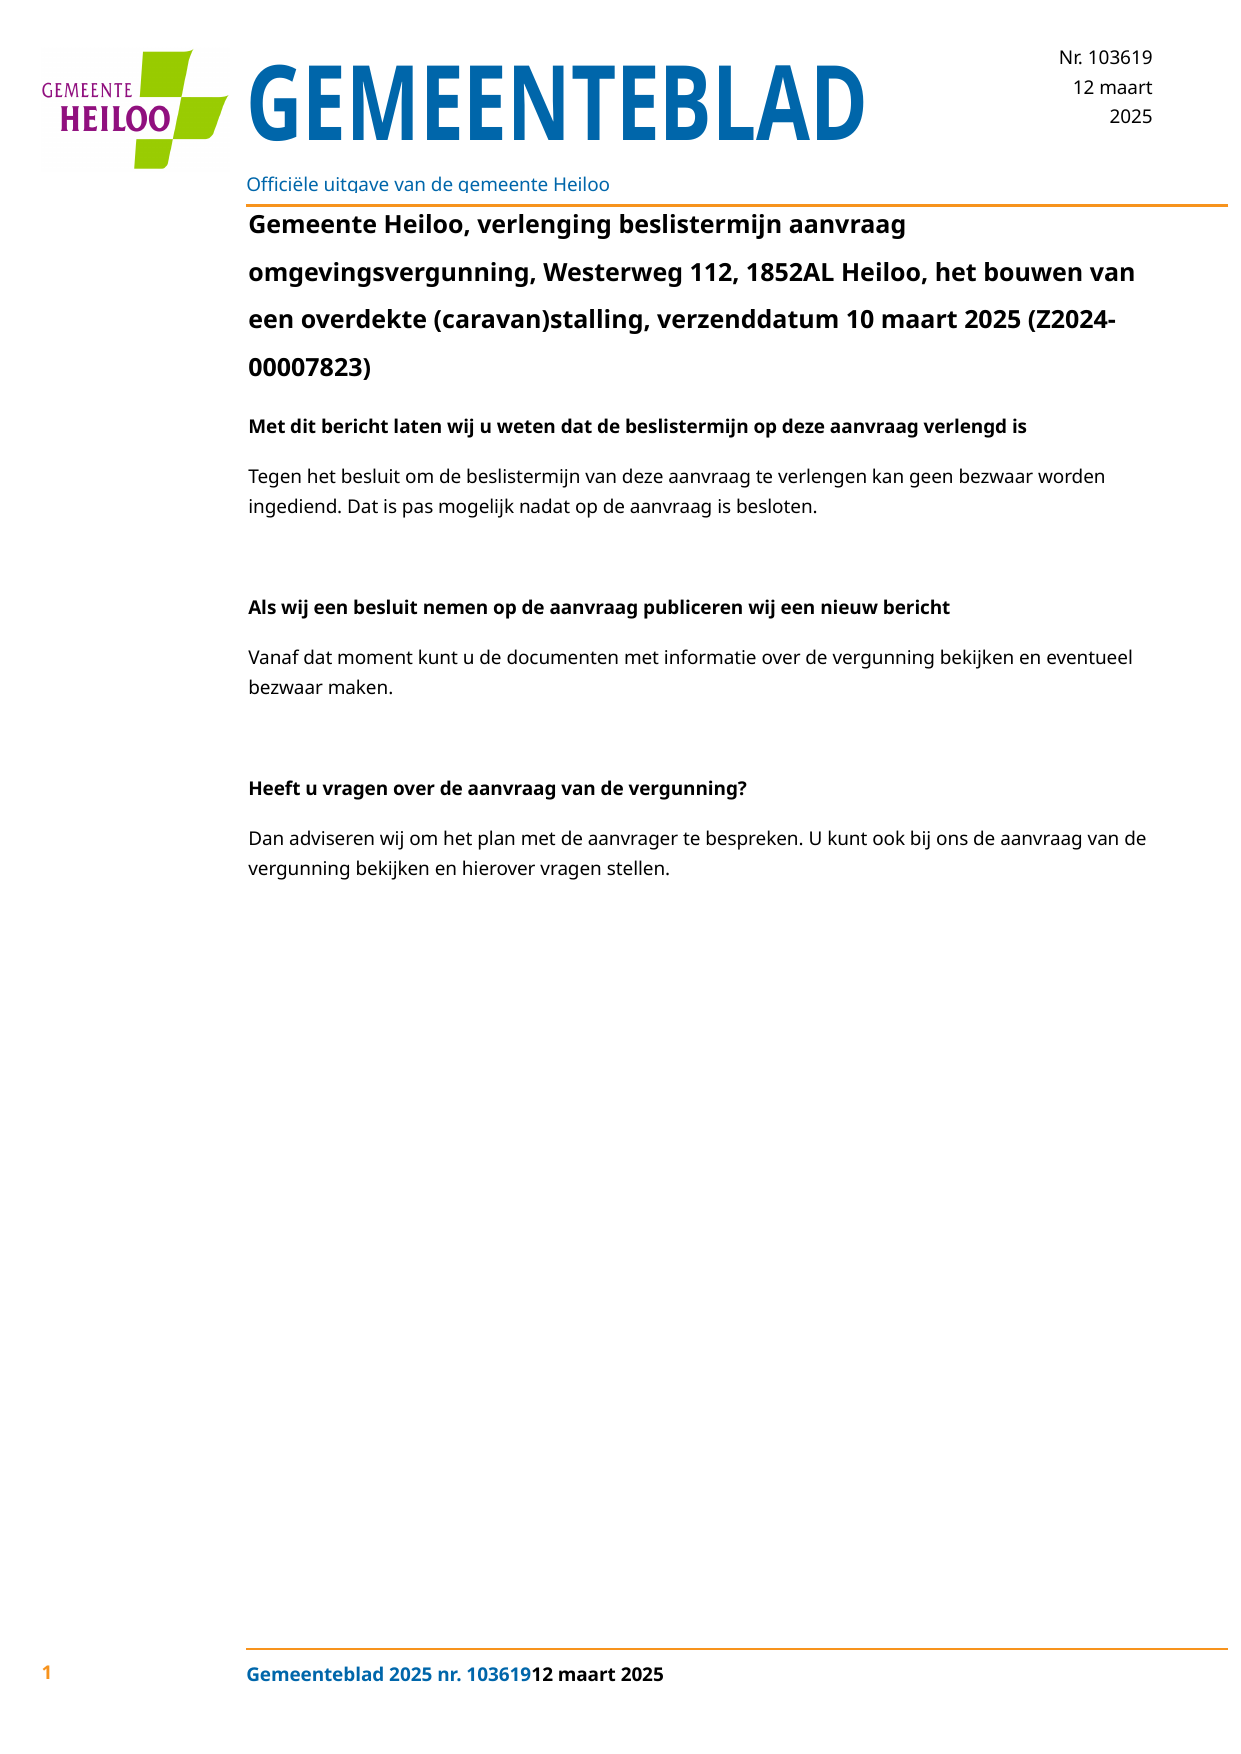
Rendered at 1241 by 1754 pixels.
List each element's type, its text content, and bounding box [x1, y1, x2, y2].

text Tegen het besluit om de beslistermijn van deze aanvraag te verlengen kan geen bezwaar worden ingediend. Dat is pas mogelijk nadat op de aanvraag is besloten. [248, 463, 1152, 519]
text Vanaf dat moment kunt u de documenten met informatie over de vergunning bekijken en eventueel bezwaar maken. [248, 644, 1152, 700]
text Met dit bericht laten wij u weten dat de beslistermijn op deze aanvraag verlengd is [248, 413, 1152, 439]
text Gemeente Heiloo, verlenging beslistermijn aanvraag omgevingsvergunning, Westerweg 112, 1852AL Heiloo, het bouwen van een overdekte (caravan)stalling, verzenddatum 10 maart 2025 (Z2024-00007823) [248, 207, 1152, 384]
picture [41, 47, 231, 172]
text Heeft u vragen over de aanvraag van de vergunning? [248, 775, 1152, 801]
text Als wij een besluit nemen op de aanvraag publiceren wij een nieuw bericht [248, 594, 1152, 620]
text Dan adviseren wij om het plan met de aanvrager te bespreken. U kunt ook bij ons de aanvraag van de vergunning bekijken en hierover vragen stellen. [248, 825, 1152, 881]
